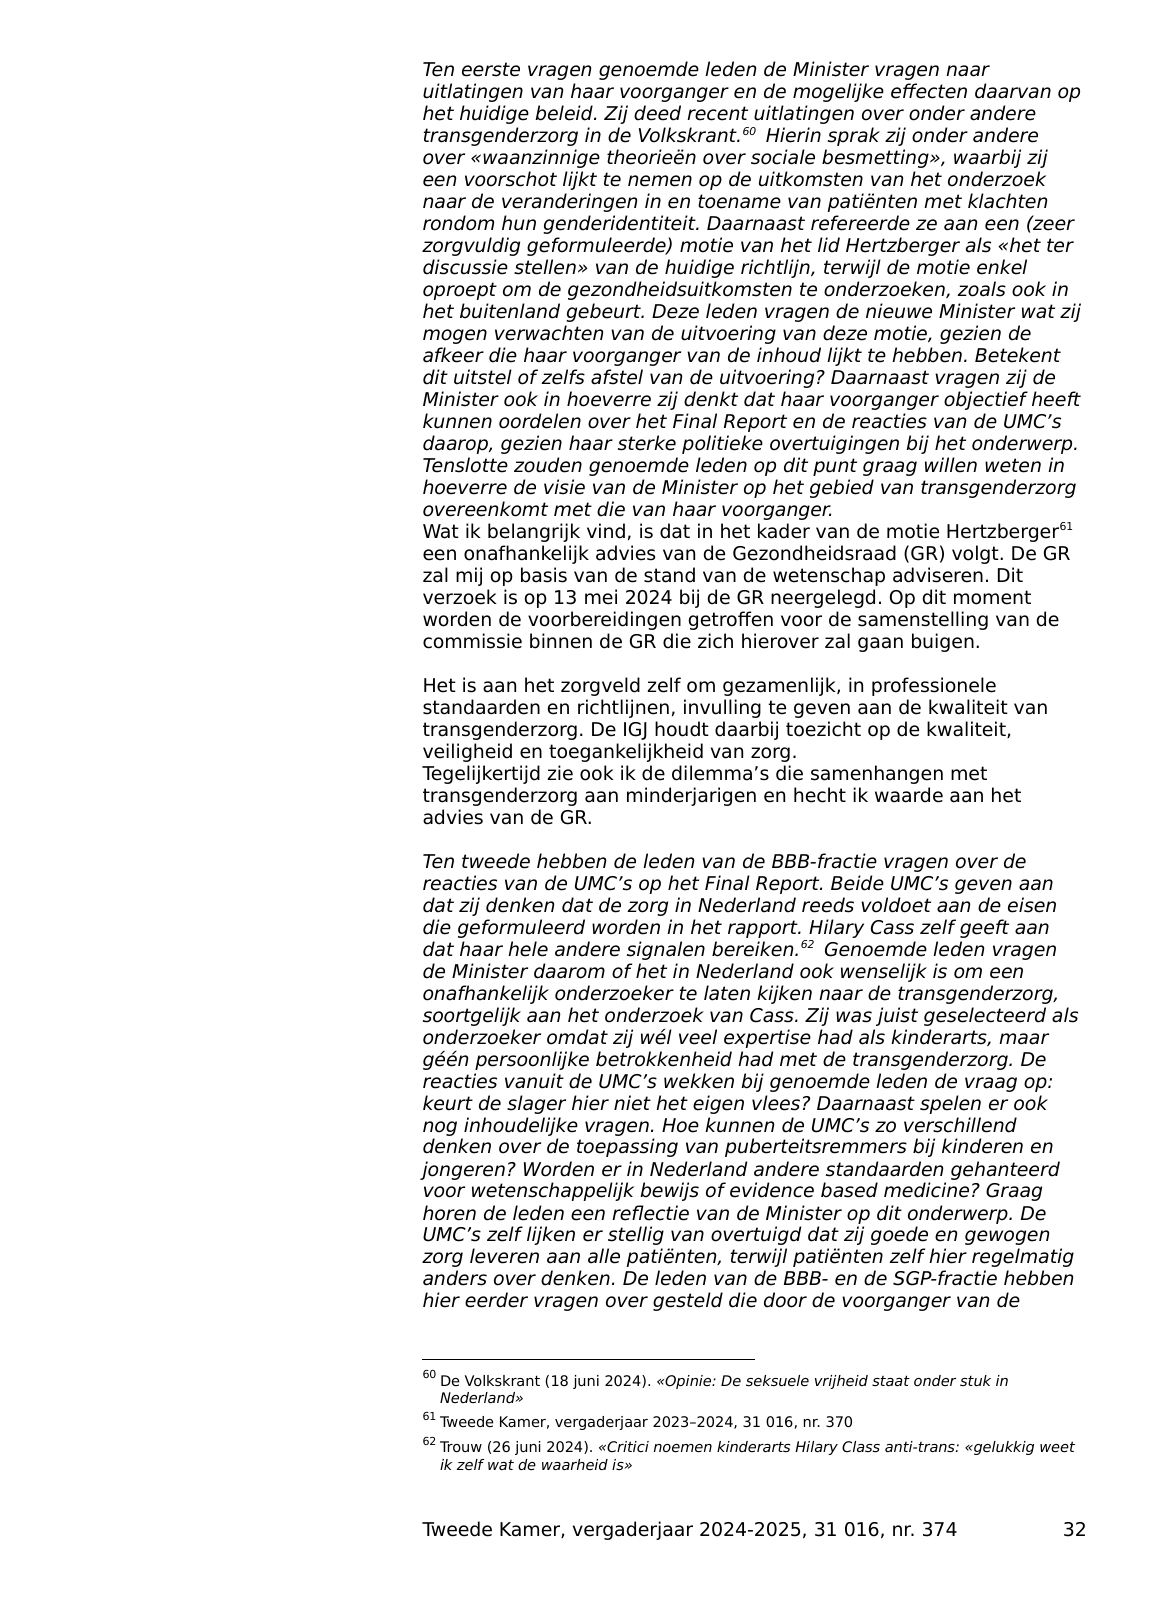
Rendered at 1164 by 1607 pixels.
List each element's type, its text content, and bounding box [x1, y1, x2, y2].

text Wat ik belangrijk vind, is dat in het kader van de motie Hertzberger een onafhankelijk advies van de Gezondheidsraad (GR) volgt. De GR zal mij op basis van de stand van de wetenschap adviseren. Dit verzoek is op 13 mei 2024 bij de GR neergelegd. Op dit moment worden de voorbereidingen getroffen voor de samenstelling van de commissie binnen de GR die zich hierover zal gaan buigen. [422, 521, 1087, 652]
text Het is aan het zorgveld zelf om gezamenlijk, in professionele standaarden en richtlijnen, invulling te geven aan de kwaliteit van transgenderzorg. De IGJ houdt daarbij toezicht op de kwaliteit, veiligheid en toegankelijkheid van zorg. [422, 675, 1087, 763]
text Trouw (26 juni 2024). «Critici noemen kinderarts Hilary Class anti-trans: «gelukkig weet ik zelf wat de waarheid is» [422, 1435, 1087, 1474]
text De Volkskrant (18 juni 2024). «Opinie: De seksuele vrijheid staat onder stuk in Nederland» [422, 1368, 1087, 1407]
text Tweede Kamer, vergaderjaar 2023–2024, 31 016, nr. 370 [422, 1410, 1087, 1432]
text Ten eerste vragen genoemde leden de Minister vragen naar uitlatingen van haar voorganger en de mogelijke effecten daarvan op het huidige beleid. Zij deed recent uitlatingen over onder andere transgenderzorg in de Volkskrant. Hierin sprak zij onder andere over «waanzinnige theorieën over sociale besmetting», waarbij zij een voorschot lijkt te nemen op de uitkomsten van het onderzoek naar de veranderingen in en toename van patiënten met klachten rondom hun genderidentiteit. Daarnaast refereerde ze aan een (zeer zorgvuldig geformuleerde) motie van het lid Hertzberger als «het ter discussie stellen» van de huidige richtlijn, terwijl de motie enkel oproept om de gezondheidsuitkomsten te onderzoeken, zoals ook in het buitenland gebeurt. Deze leden vragen de nieuwe Minister wat zij mogen verwachten van de uitvoering van deze motie, gezien de afkeer die haar voorganger van de inhoud lijkt te hebben. Betekent dit uitstel of zelfs afstel van de uitvoering? Daarnaast vragen zij de Minister ook in hoeverre zij denkt dat haar voorganger objectief heeft kunnen oordelen over het Final Report en de reacties van de UMC’s daarop, gezien haar sterke politieke overtuigingen bij het onderwerp. Tenslotte zouden genoemde leden op dit punt graag willen weten in hoeverre de visie van de Minister op het gebied van transgenderzorg overeenkomt met die van haar voorganger. [422, 59, 1087, 521]
text Tegelijkertijd zie ook ik de dilemma’s die samenhangen met transgenderzorg aan minderjarigen en hecht ik waarde aan het advies van de GR. [422, 763, 1087, 828]
text Ten tweede hebben de leden van de BBB-fractie vragen over de reacties van de UMC’s op het Final Report. Beide UMC’s geven aan dat zij denken dat de zorg in Nederland reeds voldoet aan de eisen die geformuleerd worden in het rapport. Hilary Cass zelf geeft aan dat haar hele andere signalen bereiken. Genoemde leden vragen de Minister daarom of het in Nederland ook wenselijk is om een onafhankelijk onderzoeker te laten kijken naar de transgenderzorg, soortgelijk aan het onderzoek van Cass. Zij was juist geselecteerd als onderzoeker omdat zij wél veel expertise had als kinderarts, maar géén persoonlijke betrokkenheid had met de transgenderzorg. De reacties vanuit de UMC’s wekken bij genoemde leden de vraag op: keurt de slager hier niet het eigen vlees? Daarnaast spelen er ook nog inhoudelijke vragen. Hoe kunnen de UMC’s zo verschillend denken over de toepassing van puberteitsremmers bij kinderen en jongeren? Worden er in Nederland andere standaarden gehanteerd voor wetenschappelijk bewijs of evidence based medicine? Graag horen de leden een reflectie van de Minister op dit onderwerp. De UMC’s zelf lijken er stellig van overtuigd dat zij goede en gewogen zorg leveren aan alle patiënten, terwijl patiënten zelf hier regelmatig anders over denken. De leden van de BBB- en de SGP-fractie hebben hier eerder vragen over gesteld die door de voorganger van de [422, 851, 1087, 1312]
